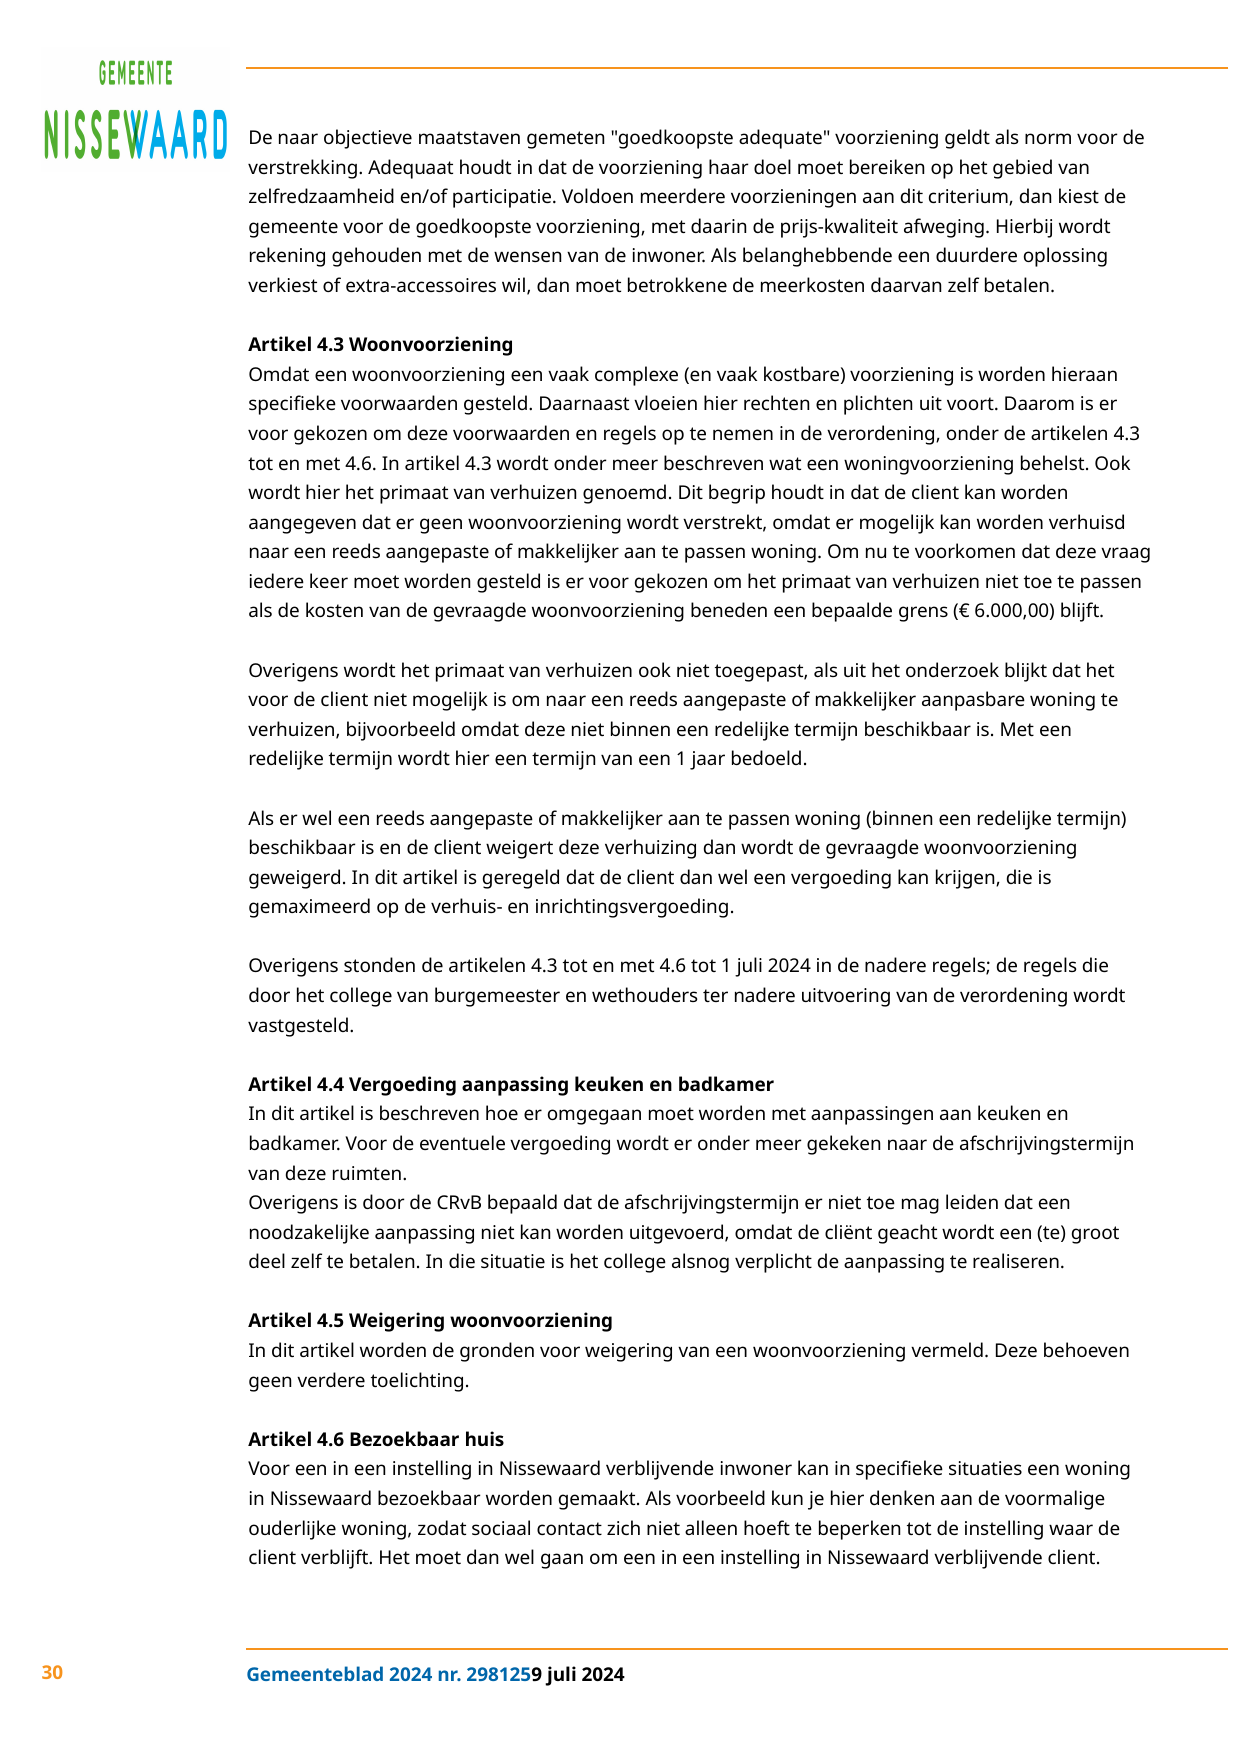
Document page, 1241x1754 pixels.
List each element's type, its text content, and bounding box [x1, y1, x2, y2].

text Artikel 4.3 Woonvoorziening [248, 331, 1152, 357]
text Artikel 4.6 Bezoekbaar huis [248, 1426, 1152, 1452]
text Voor een in een instelling in Nissewaard verblijvende inwoner kan in specifieke situaties een woning in Nissewaard bezoekbaar worden gemaakt. Als voorbeeld kun je hier denken aan de voormalige ouderlijke woning, zodat sociaal contact zich niet alleen hoeft te beperken tot de instelling waar de client verblijft. Het moet dan wel gaan om een in een instelling in Nissewaard verblijvende client. [248, 1456, 1152, 1570]
text Overigens stonden de artikelen 4.3 tot en met 4.6 tot 1 juli 2024 in de nadere regels; de regels die door het college van burgemeester en wethouders ter nadere uitvoering van de verordening wordt vastgesteld. [248, 953, 1152, 1038]
text Overigens is door de CRvB bepaald dat de afschrijvingstermijn er niet toe mag leiden dat een noodzakelijke aanpassing niet kan worden uitgevoerd, omdat de cliënt geacht wordt een (te) groot deel zelf te betalen. In die situatie is het college alsnog verplicht de aanpassing te realiseren. [248, 1189, 1152, 1274]
picture [41, 47, 231, 172]
text Artikel 4.5 Weigering woonvoorziening [248, 1308, 1152, 1333]
text Omdat een woonvoorziening een vaak complexe (en vaak kostbare) voorziening is worden hieraan specifieke voorwaarden gesteld. Daarnaast vloeien hier rechten en plichten uit voort. Daarom is er voor gekozen om deze voorwaarden en regels op te nemen in de verordening, onder de artikelen 4.3 tot en met 4.6. In artikel 4.3 wordt onder meer beschreven wat een woningvoorziening behelst. Ook wordt hier het primaat van verhuizen genoemd. Dit begrip houdt in dat de client kan worden aangegeven dat er geen woonvoorziening wordt verstrekt, omdat er mogelijk kan worden verhuisd naar een reeds aangepaste of makkelijker aan te passen woning. Om nu te voorkomen dat deze vraag iedere keer moet worden gesteld is er voor gekozen om het primaat van verhuizen niet toe te passen als de kosten van de gevraagde woonvoorziening beneden een bepaalde grens (€ 6.000,00) blijft. [248, 361, 1152, 623]
text Artikel 4.4 Vergoeding aanpassing keuken en badkamer [248, 1071, 1152, 1097]
text Overigens wordt het primaat van verhuizen ook niet toegepast, als uit het onderzoek blijkt dat het voor de client niet mogelijk is om naar een reeds aangepaste of makkelijker aanpasbare woning te verhuizen, bijvoorbeeld omdat deze niet binnen een redelijke termijn beschikbaar is. Met een redelijke termijn wordt hier een termijn van een 1 jaar bedoeld. [248, 657, 1152, 771]
text De naar objectieve maatstaven gemeten "goedkoopste adequate" voorziening geldt als norm voor de verstrekking. Adequaat houdt in dat de voorziening haar doel moet bereiken op het gebied van zelfredzaamheid en/of participatie. Voldoen meerdere voorzieningen aan dit criterium, dan kiest de gemeente voor de goedkoopste voorziening, met daarin de prijs-kwaliteit afweging. Hierbij wordt rekening gehouden met de wensen van de inwoner. Als belanghebbende een duurdere oplossing verkiest of extra-accessoires wil, dan moet betrokkene de meerkosten daarvan zelf betalen. [248, 124, 1152, 298]
text In dit artikel is beschreven hoe er omgegaan moet worden met aanpassingen aan keuken en badkamer. Voor de eventuele vergoeding wordt er onder meer gekeken naar de afschrijvingstermijn van deze ruimten. [248, 1101, 1152, 1186]
text In dit artikel worden de gronden voor weigering van een woonvoorziening vermeld. Deze behoeven geen verdere toelichting. [248, 1337, 1152, 1393]
text Als er wel een reeds aangepaste of makkelijker aan te passen woning (binnen een redelijke termijn) beschikbaar is en de client weigert deze verhuizing dan wordt de gevraagde woonvoorziening geweigerd. In dit artikel is geregeld dat de client dan wel een vergoeding kan krijgen, die is gemaximeerd op de verhuis- en inrichtingsvergoeding. [248, 805, 1152, 919]
